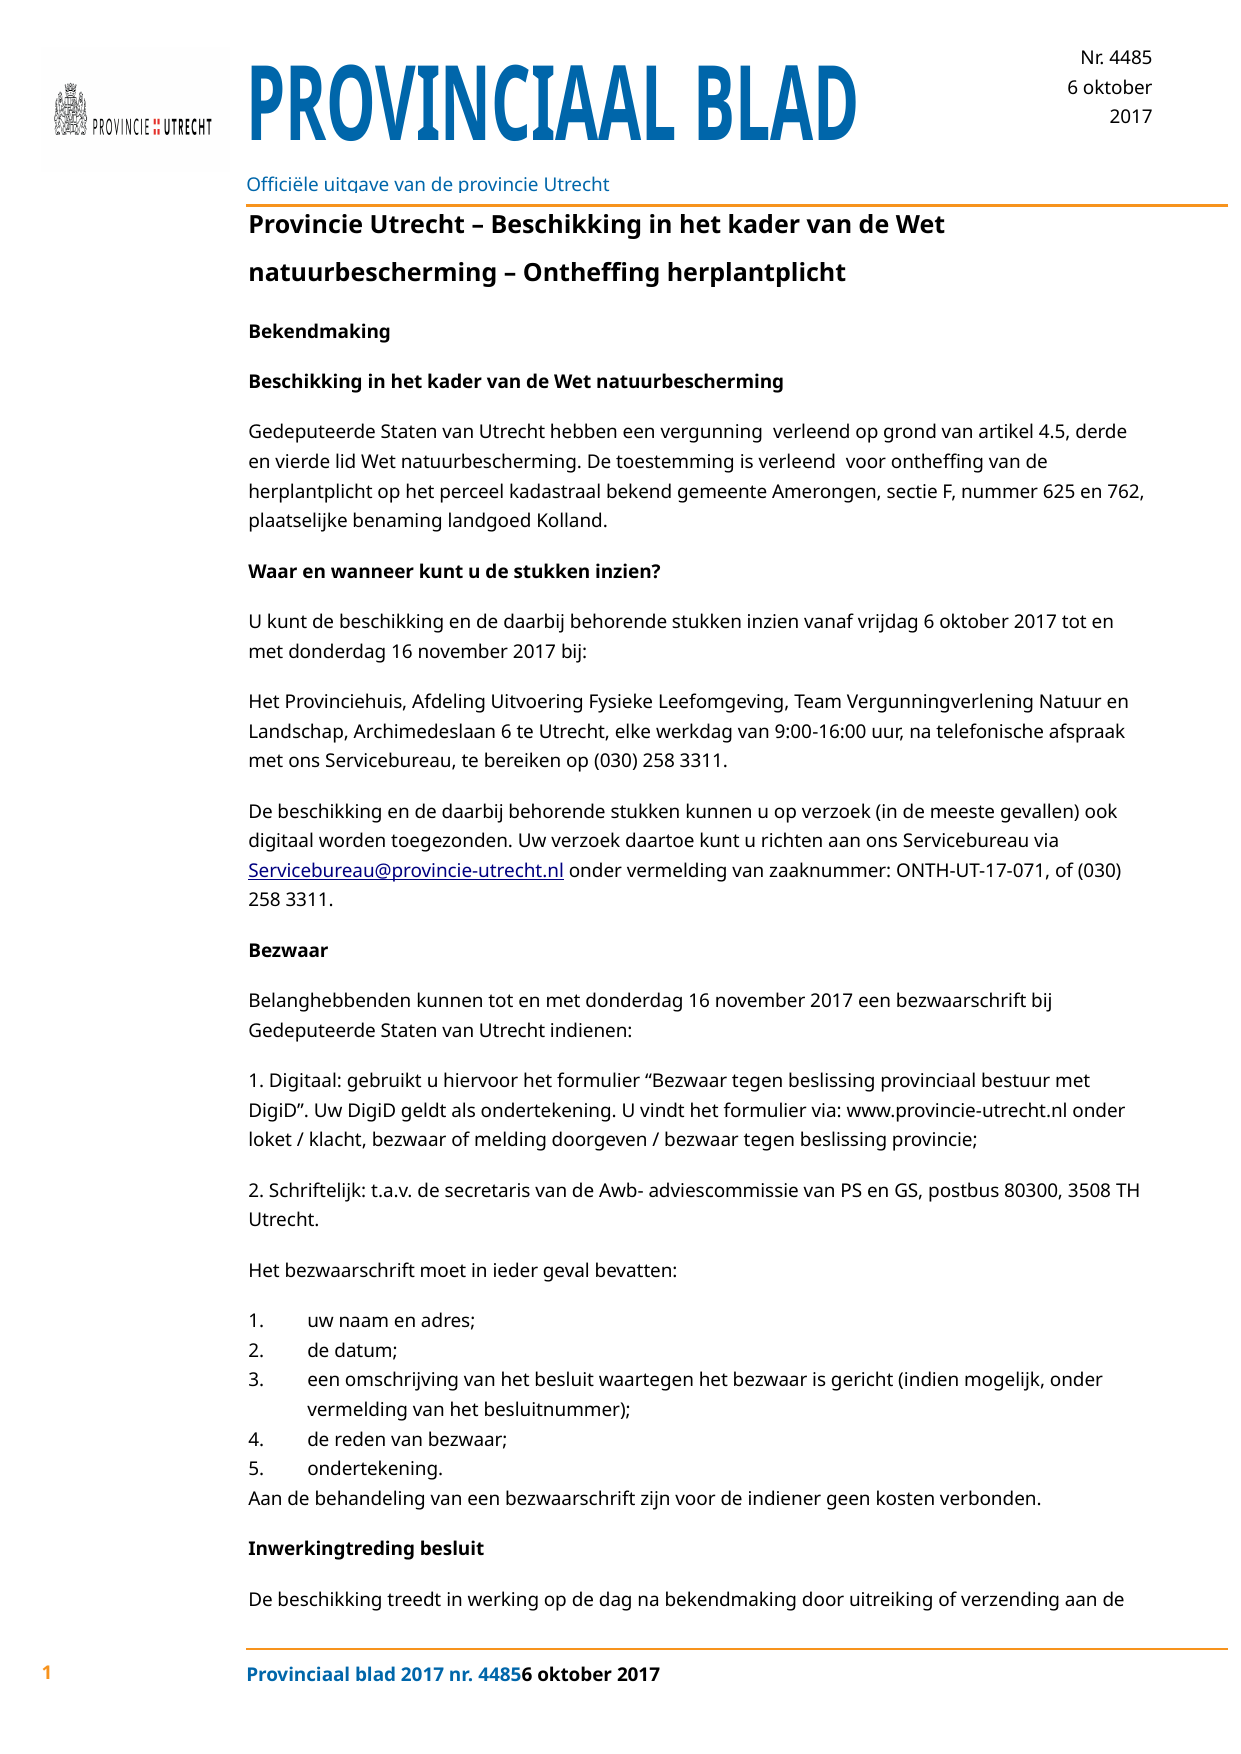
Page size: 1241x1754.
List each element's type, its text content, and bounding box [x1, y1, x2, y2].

text Het bezwaarschrift moet in ieder geval bevatten: [248, 1257, 1152, 1283]
text Beschikking in het kader van de Wet natuurbescherming [248, 368, 1152, 394]
list een omschrijving van het besluit waartegen het bezwaar is gericht (indien mogelijk, onder vermelding van het besluitnummer); [248, 1367, 1152, 1422]
text De beschikking treedt in werking op de dag na bekendmaking door uitreiking of verzending aan de [248, 1586, 1152, 1612]
text Bekendmaking [248, 318, 1152, 344]
text Het Provinciehuis, Afdeling Uitvoering Fysieke Leefomgeving, Team Vergunningverlening Natuur en Landschap, Archimedeslaan 6 te Utrecht, elke werkdag van 9:00‑16:00 uur, na telefonische afspraak met ons Servicebureau, te bereiken op (030) 258 3311. [248, 688, 1152, 773]
text Gedeputeerde Staten van Utrecht hebben een vergunning verleend op grond van artikel 4.5, derde en vierde lid Wet natuurbescherming. De toestemming is verleend voor ontheffing van de herplantplicht op het perceel kadastraal bekend gemeente Amerongen, sectie F, nummer 625 en 762, plaatselijke benaming landgoed Kolland. [248, 419, 1152, 533]
list de reden van bezwaar; [248, 1426, 1152, 1452]
text De beschikking en de daarbij behorende stukken kunnen u op verzoek (in de meeste gevallen) ook digitaal worden toegezonden. Uw verzoek daartoe kunt u richten aan ons Servicebureau via Servicebureau@provincie-utrecht.nl onder vermelding van zaaknummer: ONTH-UT-17-071, of (030) 258 3311. [248, 798, 1152, 912]
text Aan de behandeling van een bezwaarschrift zijn voor de indiener geen kosten verbonden. [248, 1485, 1152, 1511]
list ondertekening. [248, 1455, 1152, 1481]
text U kunt de beschikking en de daarbij behorende stukken inzien vanaf vrijdag 6 oktober 2017 tot en met donderdag 16 november 2017 bij: [248, 608, 1152, 664]
text Belanghebbenden kunnen tot en met donderdag 16 november 2017 een bezwaarschrift bij Gedeputeerde Staten van Utrecht indienen: [248, 987, 1152, 1043]
text Waar en wanneer kunt u de stukken inzien? [248, 558, 1152, 584]
list de datum; [248, 1337, 1152, 1363]
text Provincie Utrecht – Beschikking in het kader van de Wet natuurbescherming – Ontheffing herplantplicht [248, 207, 1152, 288]
text Inwerkingtreding besluit [248, 1535, 1152, 1561]
picture [41, 47, 231, 172]
text 1. Digitaal: gebruikt u hiervoor het formulier “Bezwaar tegen beslissing provinciaal bestuur met DigiD”. Uw DigiD geldt als ondertekening. U vindt het formulier via: www.provincie-utrecht.nl onder loket / klacht, bezwaar of melding doorgeven / bezwaar tegen beslissing provincie; [248, 1067, 1152, 1152]
list uw naam en adres; [248, 1307, 1152, 1333]
text 2. Schriftelijk: t.a.v. de secretaris van de Awb- adviescommissie van PS en GS, postbus 80300, 3508 TH Utrecht. [248, 1177, 1152, 1232]
text Bezwaar [248, 937, 1152, 963]
